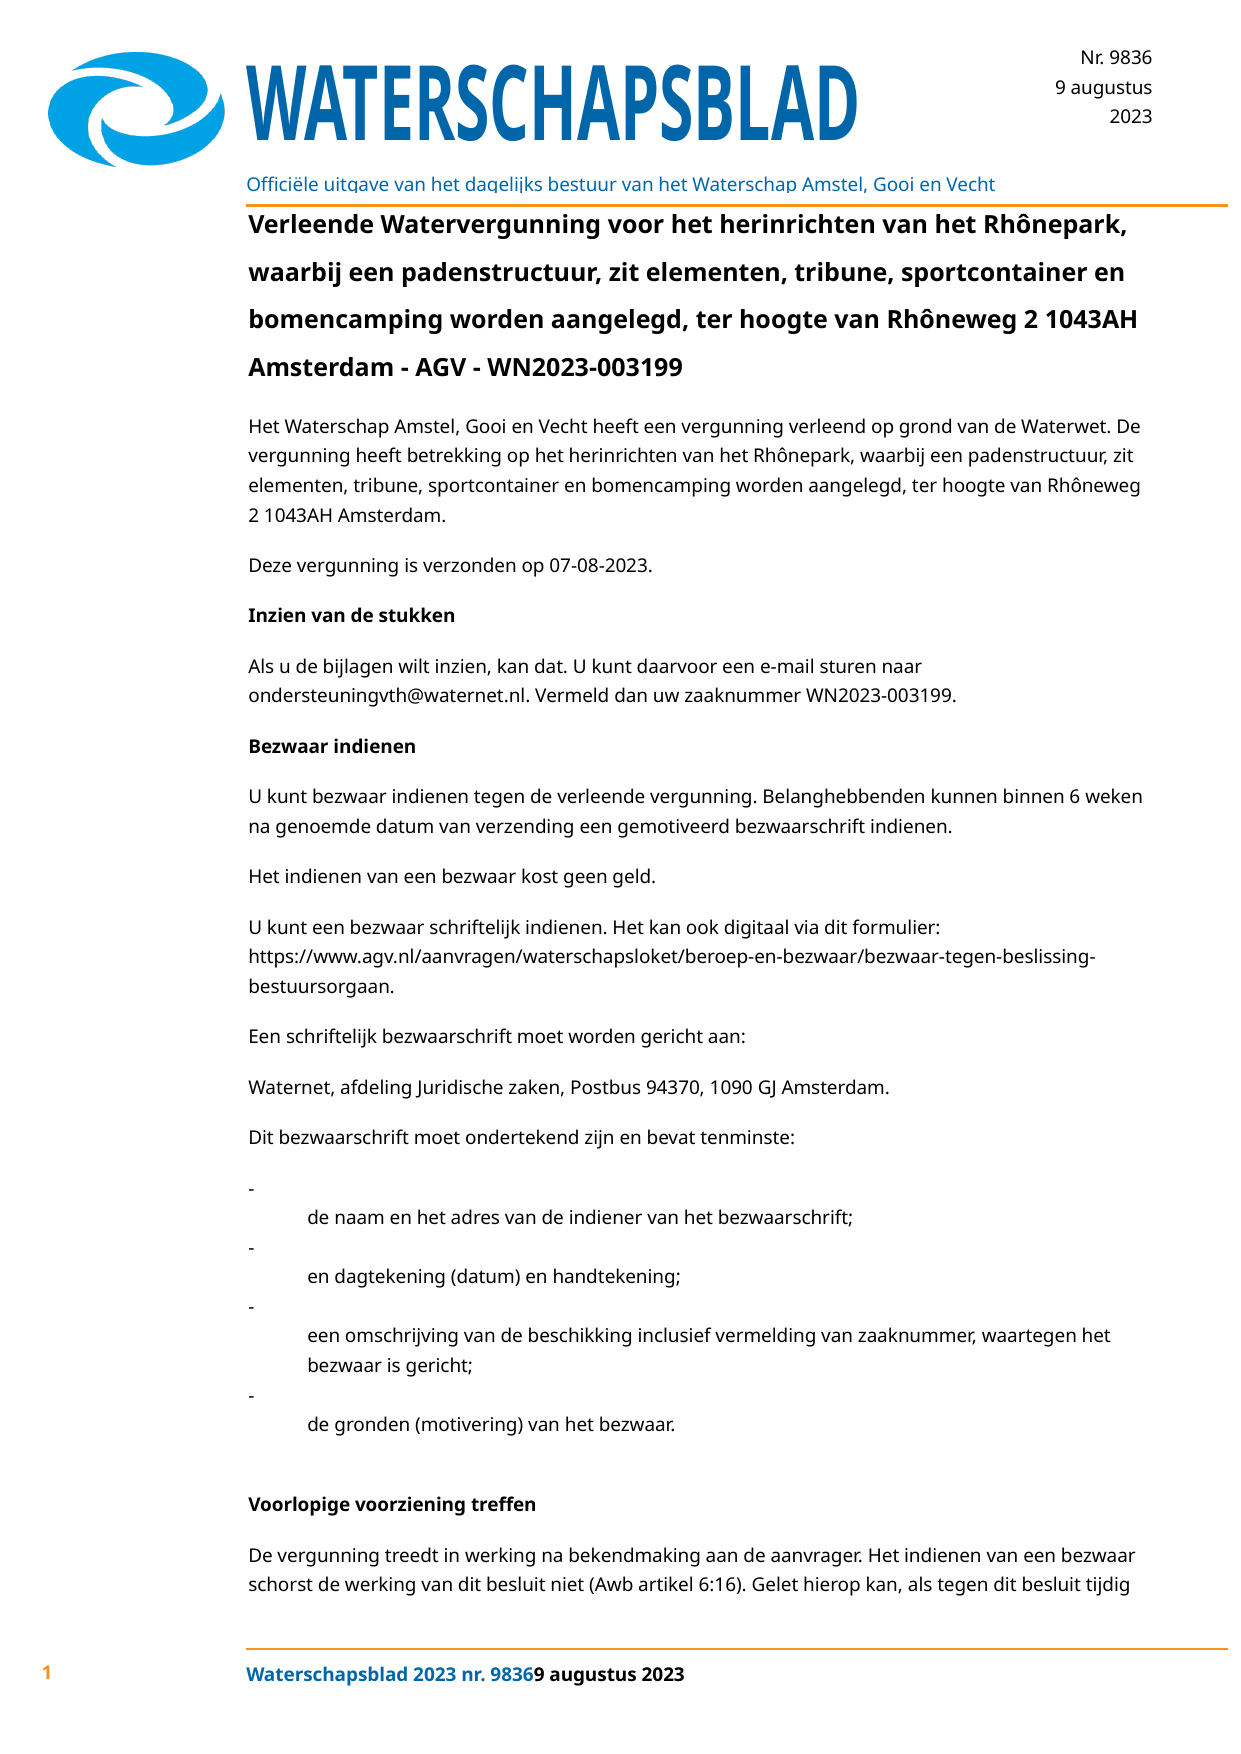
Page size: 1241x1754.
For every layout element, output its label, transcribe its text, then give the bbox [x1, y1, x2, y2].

text De vergunning treedt in werking na bekendmaking aan de aanvrager. Het indienen van een bezwaar schorst de werking van dit besluit niet (Awb artikel 6:16). Gelet hierop kan, als tegen dit besluit tijdig [248, 1542, 1152, 1597]
text Als u de bijlagen wilt inzien, kan dat. U kunt daarvoor een e-mail sturen naar ondersteuningvth@waternet.nl. Vermeld dan uw zaaknummer WN2023-003199. [248, 653, 1152, 708]
text U kunt bezwaar indienen tegen de verleende vergunning. Belanghebbenden kunnen binnen 6 weken na genoemde datum van verzending een gemotiveerd bezwaarschrift indienen. [248, 783, 1152, 839]
text Bezwaar indienen [248, 733, 1152, 759]
text Voorlopige voorziening treffen [248, 1491, 1152, 1517]
text Het indienen van een bezwaar kost geen geld. [248, 863, 1152, 889]
list en dagtekening (datum) en handtekening; [248, 1263, 1152, 1289]
list de gronden (motivering) van het bezwaar. [248, 1411, 1152, 1437]
list een omschrijving van de beschikking inclusief vermelding van zaaknummer, waartegen het bezwaar is gericht; [248, 1323, 1152, 1378]
text Waternet, afdeling Juridische zaken, Postbus 94370, 1090 GJ Amsterdam. [248, 1074, 1152, 1100]
text Het Waterschap Amstel, Gooi en Vecht heeft een vergunning verleend op grond van de Waterwet. De vergunning heeft betrekking op het herinrichten van het Rhônepark, waarbij een padenstructuur, zit elementen, tribune, sportcontainer en bomencamping worden aangelegd, ter hoogte van Rhôneweg 2 1043AH Amsterdam. [248, 413, 1152, 528]
text Een schriftelijk bezwaarschrift moet worden gericht aan: [248, 1023, 1152, 1049]
text Verleende Watervergunning voor het herinrichten van het Rhônepark, waarbij een padenstructuur, zit elementen, tribune, sportcontainer en bomencamping worden aangelegd, ter hoogte van Rhôneweg 2 1043AH Amsterdam - AGV - WN2023-003199 [248, 207, 1152, 384]
text Inzien van de stukken [248, 603, 1152, 628]
text Dit bezwaarschrift moet ondertekend zijn en bevat tenminste: [248, 1124, 1152, 1150]
text Deze vergunning is verzonden op 07-08-2023. [248, 552, 1152, 578]
picture [41, 47, 231, 172]
text U kunt een bezwaar schriftelijk indienen. Het kan ook digitaal via dit formulier: https://www.agv.nl/aanvragen/waterschapsloket/beroep-en-bezwaar/bezwaar-tegen-beslissing-bestuursorgaan. [248, 914, 1152, 999]
list de naam en het adres van de indiener van het bezwaarschrift; [248, 1204, 1152, 1230]
